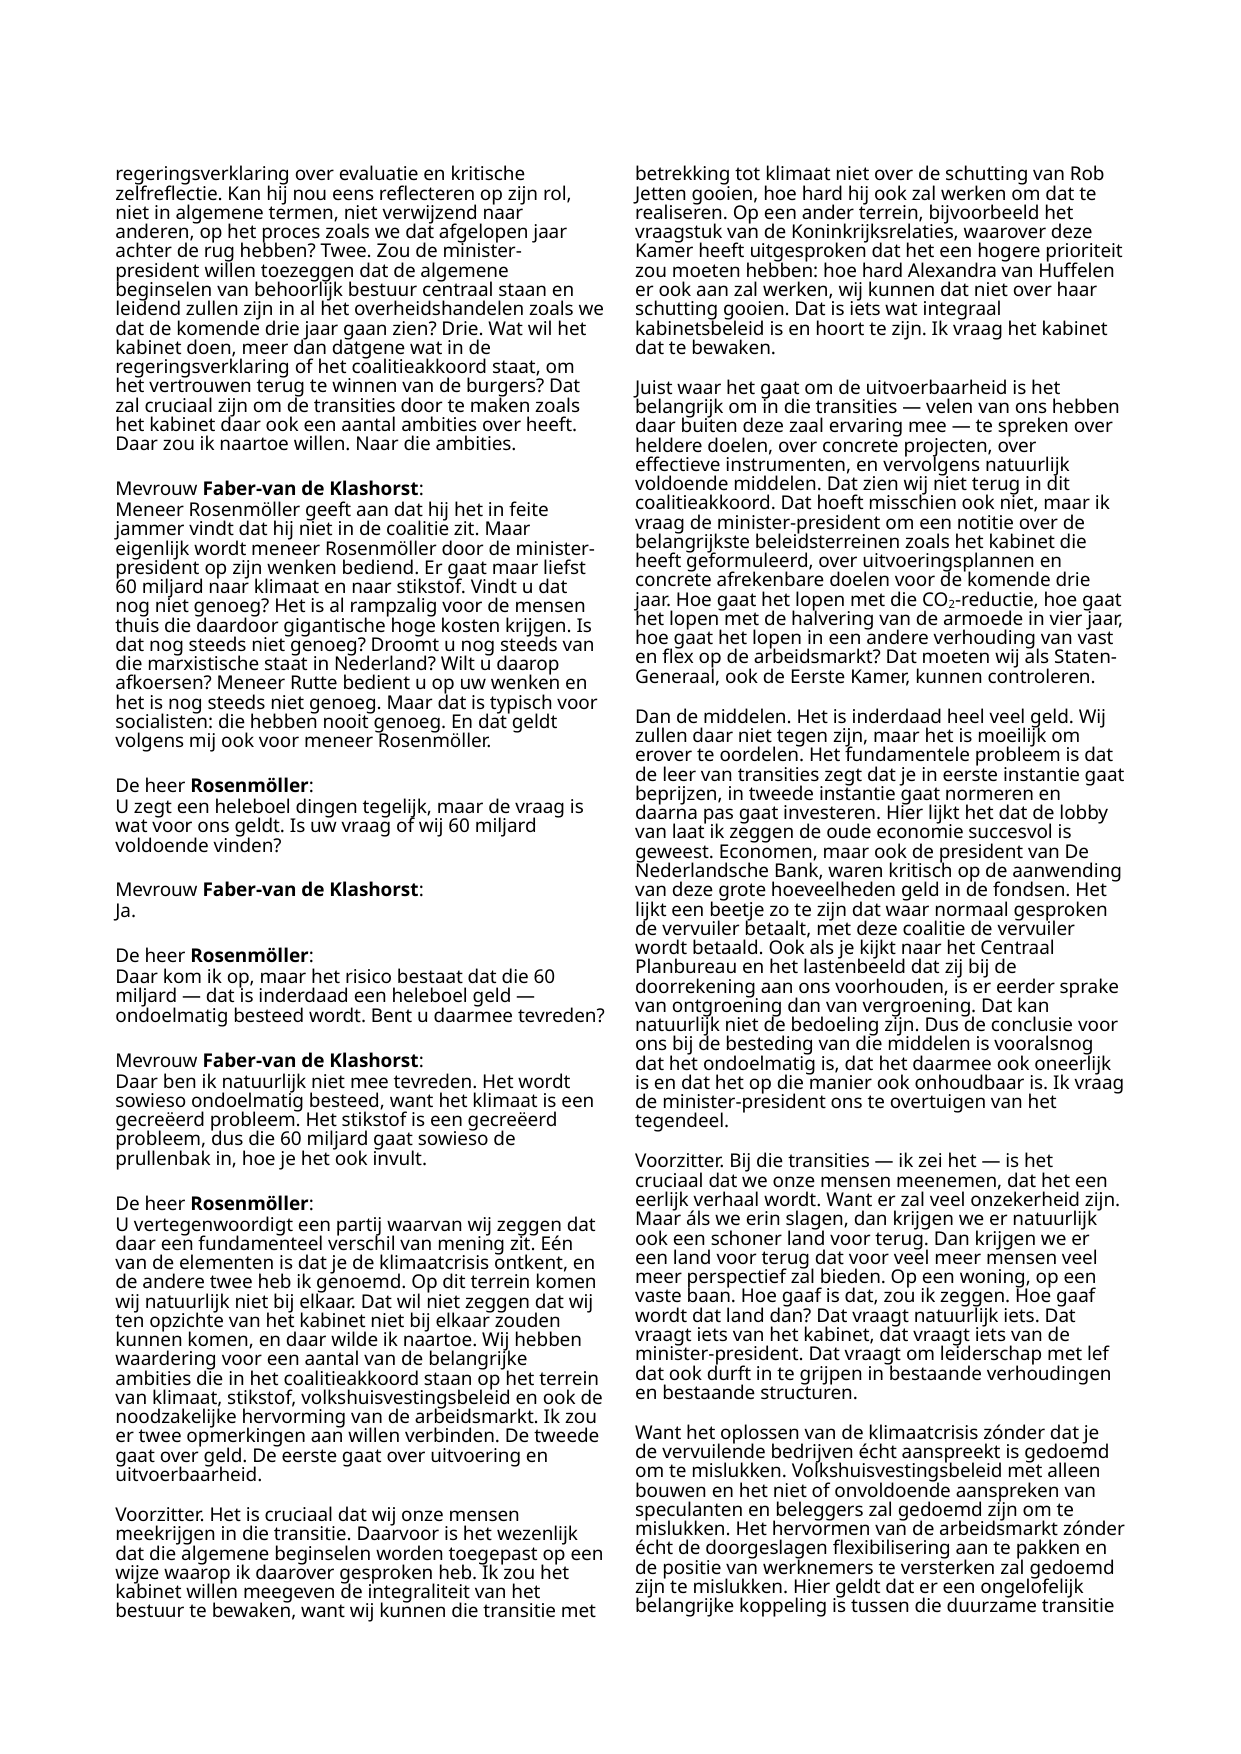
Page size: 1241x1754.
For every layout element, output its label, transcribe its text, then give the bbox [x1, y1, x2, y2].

text Daar kom ik op, maar het risico bestaat dat die 60 miljard — dat is inderdaad een heleboel geld — ondoelmatig besteed wordt. Bent u daarmee tevreden? [115, 968, 605, 1026]
text betrekking tot klimaat niet over de schutting van Rob Jetten gooien, hoe hard hij ook zal werken om dat te realiseren. Op een ander terrein, bijvoorbeeld het vraagstuk van de Koninkrijksrelaties, waarover deze Kamer heeft uitgesproken dat het een hogere prioriteit zou moeten hebben: hoe hard Alexandra van Huffelen er ook aan zal werken, wij kunnen dat niet over haar schutting gooien. Dat is iets wat integraal kabinetsbeleid is en hoort te zijn. Ik vraag het kabinet dat te bewaken. [635, 165, 1125, 358]
text regeringsverklaring over evaluatie en kritische zelfreflectie. Kan hij nou eens reflecteren op zijn rol, niet in algemene termen, niet verwijzend naar anderen, op het proces zoals we dat afgelopen jaar achter de rug hebben? Twee. Zou de minister-president willen toezeggen dat de algemene beginselen van behoorlijk bestuur centraal staan en leidend zullen zijn in al het overheidshandelen zoals we dat de komende drie jaar gaan zien? Drie. Wat wil het kabinet doen, meer dan datgene wat in de regeringsverklaring of het coalitieakkoord staat, om het vertrouwen terug te winnen van de burgers? Dat zal cruciaal zijn om de transities door te maken zoals het kabinet daar ook een aantal ambities over heeft. Daar zou ik naartoe willen. Naar die ambities. [115, 165, 605, 454]
text U zegt een heleboel dingen tegelijk, maar de vraag is wat voor ons geldt. Is uw vraag of wij 60 miljard voldoende vinden? [115, 798, 605, 856]
text Ja. [115, 902, 605, 922]
text Voorzitter. Het is cruciaal dat wij onze mensen meekrijgen in die transitie. Daarvoor is het wezenlijk dat die algemene beginselen worden toegepast op een wijze waarop ik daarover gesproken heb. Ik zou het kabinet willen meegeven de integraliteit van het bestuur te bewaken, want wij kunnen die transitie met [115, 1506, 605, 1622]
text Mevrouw Faber-van de Klashorst: [115, 877, 605, 902]
text Want het oplossen van de klimaatcrisis zónder dat je de vervuilende bedrijven écht aanspreekt is gedoemd om te mislukken. Volkshuisvestingsbeleid met alleen bouwen en het niet of onvoldoende aanspreken van speculanten en beleggers zal gedoemd zijn om te mislukken. Het hervormen van de arbeidsmarkt zónder écht de doorgeslagen flexibilisering aan te pakken en de positie van werknemers te versterken zal gedoemd zijn te mislukken. Hier geldt dat er een ongelofelijk belangrijke koppeling is tussen die duurzame transitie [635, 1424, 1125, 1616]
text Mevrouw Faber-van de Klashorst: [115, 1047, 605, 1073]
text Dan de middelen. Het is inderdaad heel veel geld. Wij zullen daar niet tegen zijn, maar het is moeilijk om erover te oordelen. Het fundamentele probleem is dat de leer van transities zegt dat je in eerste instantie gaat beprijzen, in tweede instantie gaat normeren en daarna pas gaat investeren. Hier lijkt het dat de lobby van laat ik zeggen de oude economie succesvol is geweest. Economen, maar ook de president van De Nederlandsche Bank, waren kritisch op de aanwending van deze grote hoeveelheden geld in de fondsen. Het lijkt een beetje zo te zijn dat waar normaal gesproken de vervuiler betaalt, met deze coalitie de vervuiler wordt betaald. Ook als je kijkt naar het Centraal Planbureau en het lastenbeeld dat zij bij de doorrekening aan ons voorhouden, is er eerder sprake van ontgroening dan van vergroening. Dat kan natuurlijk niet de bedoeling zijn. Dus de conclusie voor ons bij de besteding van die middelen is vooralsnog dat het ondoelmatig is, dat het daarmee ook oneerlijk is en dat het op die manier ook onhoudbaar is. Ik vraag de minister-president ons te overtuigen van het tegendeel. [635, 708, 1125, 1132]
text De heer Rosenmöller: [115, 1190, 605, 1216]
text Daar ben ik natuurlijk niet mee tevreden. Het wordt sowieso ondoelmatig besteed, want het klimaat is een gecreëerd probleem. Het stikstof is een gecreëerd probleem, dus die 60 miljard gaat sowieso de prullenbak in, hoe je het ook invult. [115, 1073, 605, 1169]
text De heer Rosenmöller: [115, 772, 605, 798]
text Juist waar het gaat om de uitvoerbaarheid is het belangrijk om in die transities — velen van ons hebben daar buiten deze zaal ervaring mee — te spreken over heldere doelen, over concrete projecten, over effectieve instrumenten, en vervolgens natuurlijk voldoende middelen. Dat zien wij niet terug in dit coalitieakkoord. Dat hoeft misschien ook niet, maar ik vraag de minister-president om een notitie over de belangrijkste beleidsterreinen zoals het kabinet die heeft geformuleerd, over uitvoeringsplannen en concrete afrekenbare doelen voor de komende drie jaar. Hoe gaat het lopen met die CO2-reductie, hoe gaat het lopen met de halvering van de armoede in vier jaar, hoe gaat het lopen in een andere verhouding van vast en flex op de arbeidsmarkt? Dat moeten wij als Staten-Generaal, ook de Eerste Kamer, kunnen controleren. [635, 379, 1125, 687]
text Meneer Rosenmöller geeft aan dat hij het in feite jammer vindt dat hij niet in de coalitie zit. Maar eigenlijk wordt meneer Rosenmöller door de minister-president op zijn wenken bediend. Er gaat maar liefst 60 miljard naar klimaat en naar stikstof. Vindt u dat nog niet genoeg? Het is al rampzalig voor de mensen thuis die daardoor gigantische hoge kosten krijgen. Is dat nog steeds niet genoeg? Droomt u nog steeds van die marxistische staat in Nederland? Wilt u daarop afkoersen? Meneer Rutte bedient u op uw wenken en het is nog steeds niet genoeg. Maar dat is typisch voor socialisten: die hebben nooit genoeg. En dat geldt volgens mij ook voor meneer Rosenmöller. [115, 501, 605, 751]
text U vertegenwoordigt een partij waarvan wij zeggen dat daar een fundamenteel verschil van mening zit. Eén van de elementen is dat je de klimaatcrisis ontkent, en de andere twee heb ik genoemd. Op dit terrein komen wij natuurlijk niet bij elkaar. Dat wil niet zeggen dat wij ten opzichte van het kabinet niet bij elkaar zouden kunnen komen, en daar wilde ik naartoe. Wij hebben waardering voor een aantal van de belangrijke ambities die in het coalitieakkoord staan op het terrein van klimaat, stikstof, volkshuisvestingsbeleid en ook de noodzakelijke hervorming van de arbeidsmarkt. Ik zou er twee opmerkingen aan willen verbinden. De tweede gaat over geld. De eerste gaat over uitvoering en uitvoerbaarheid. [115, 1216, 605, 1485]
text Voorzitter. Bij die transities — ik zei het — is het cruciaal dat we onze mensen meenemen, dat het een eerlijk verhaal wordt. Want er zal veel onzekerheid zijn. Maar áls we erin slagen, dan krijgen we er natuurlijk ook een schoner land voor terug. Dan krijgen we er een land voor terug dat voor veel meer mensen veel meer perspectief zal bieden. Op een woning, op een vaste baan. Hoe gaaf is dat, zou ik zeggen. Hoe gaaf wordt dat land dan? Dat vraagt natuurlijk iets. Dat vraagt iets van het kabinet, dat vraagt iets van de minister-president. Dat vraagt om leiderschap met lef dat ook durft in te grijpen in bestaande verhoudingen en bestaande structuren. [635, 1152, 1125, 1403]
text Mevrouw Faber-van de Klashorst: [115, 475, 605, 501]
text De heer Rosenmöller: [115, 942, 605, 968]
